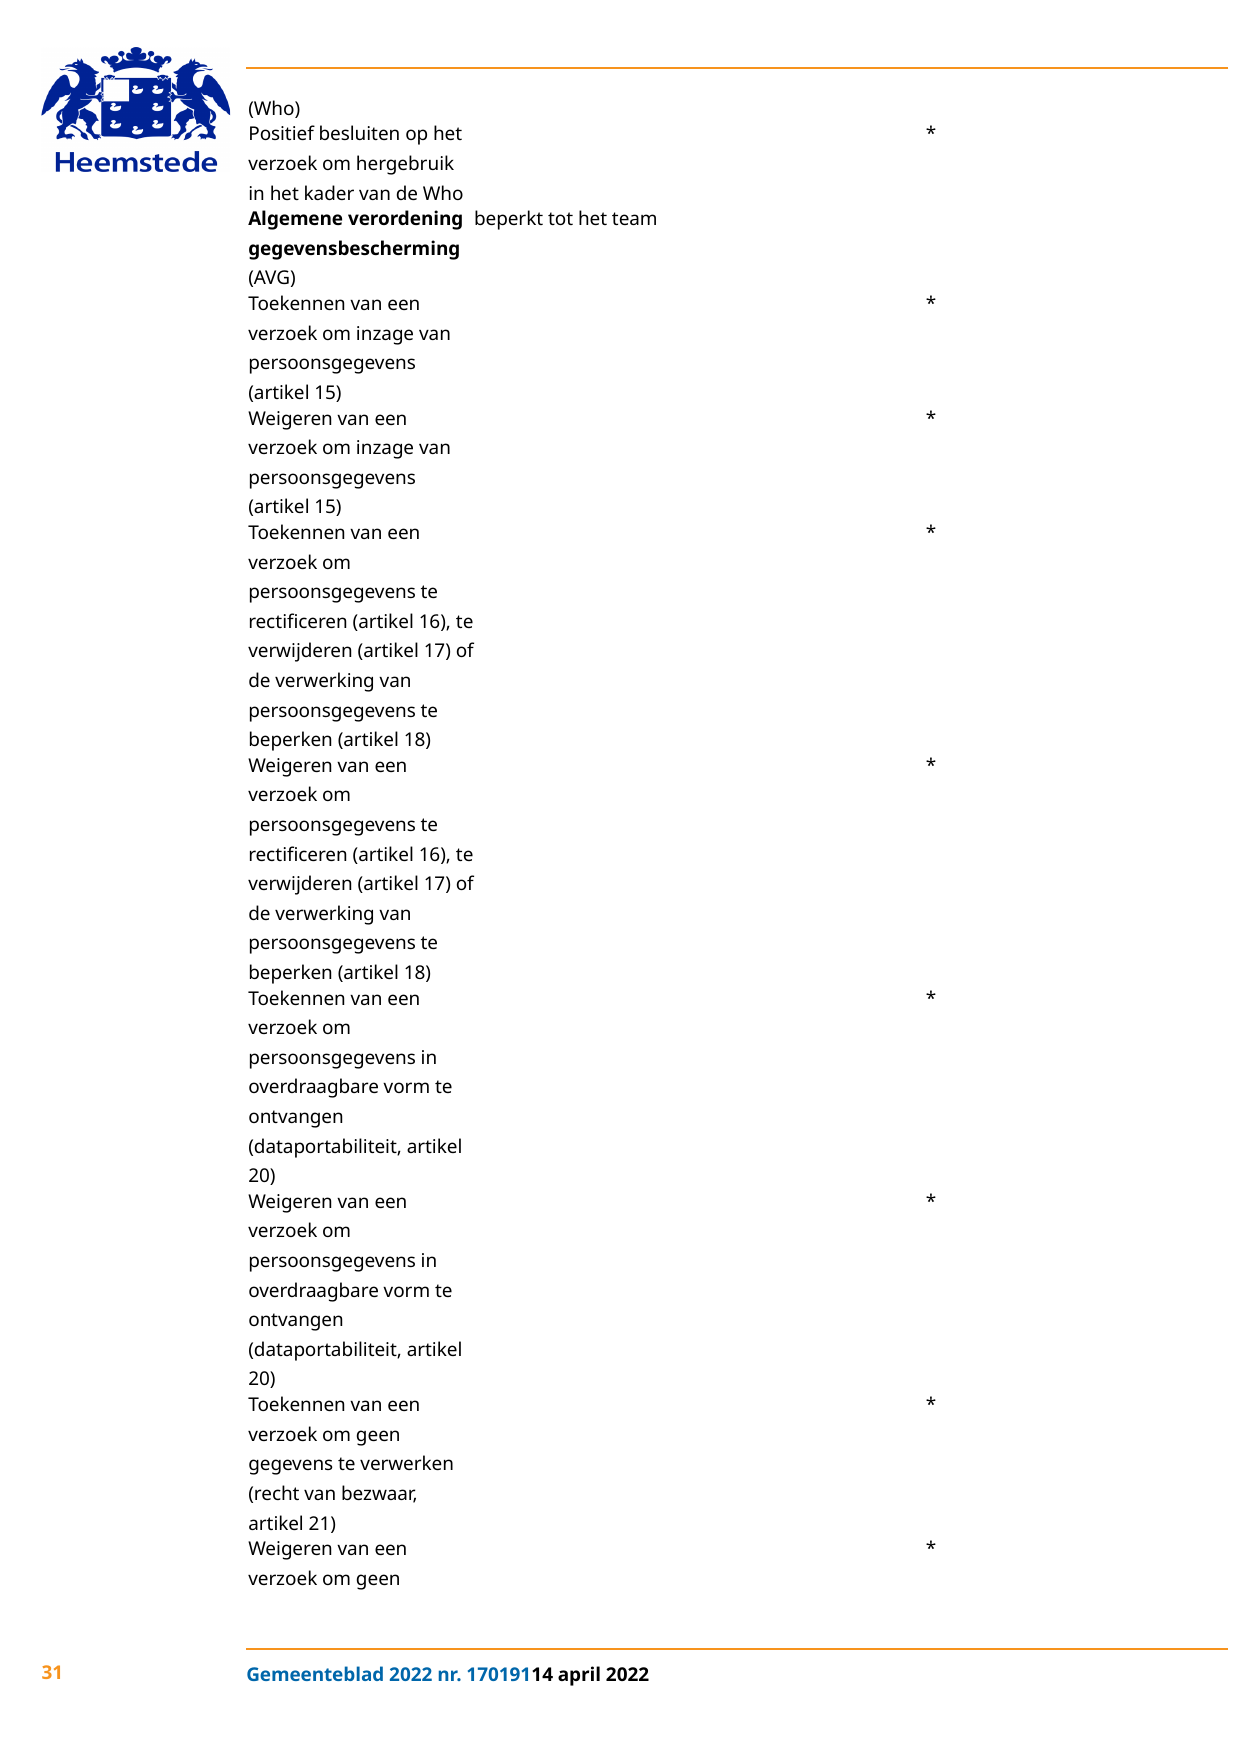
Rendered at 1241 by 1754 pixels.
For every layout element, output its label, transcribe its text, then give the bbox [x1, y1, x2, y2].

table_cell [700, 1188, 926, 1391]
table_cell Weigeren van een verzoek om inzage van persoonsgegevens (artikel 15) [248, 405, 474, 519]
table_cell (Who) [248, 95, 474, 121]
table_cell [926, 205, 1152, 290]
table_cell * [926, 1188, 1152, 1391]
table_cell * [926, 121, 1152, 205]
table_cell beperkt tot het team [474, 205, 700, 290]
table_cell Weigeren van een verzoek om persoonsgegevens te rectificeren (artikel 16), te verwijderen (artikel 17) of de verwerking van persoonsgegevens te beperken (artikel 18) [248, 752, 474, 985]
table_cell [700, 519, 926, 752]
table_cell [700, 290, 926, 405]
table_cell [700, 1535, 926, 1591]
table_cell * [926, 405, 1152, 519]
table_cell [474, 405, 700, 519]
picture [41, 47, 231, 172]
table_cell Weigeren van een verzoek om geen [248, 1535, 474, 1591]
table_cell * [926, 1391, 1152, 1535]
table_cell Algemene verordening gegevensbescherming (AVG) [248, 205, 474, 290]
table_cell Toekennen van een verzoek om persoonsgegevens te rectificeren (artikel 16), te verwijderen (artikel 17) of de verwerking van persoonsgegevens te beperken (artikel 18) [248, 519, 474, 752]
table_cell [926, 95, 1152, 121]
table_cell * [926, 519, 1152, 752]
table_cell [700, 95, 926, 121]
table_cell [474, 519, 700, 752]
table_cell [700, 405, 926, 519]
table_cell * [926, 1535, 1152, 1591]
table_cell Toekennen van een verzoek om inzage van persoonsgegevens (artikel 15) [248, 290, 474, 405]
table_cell [700, 121, 926, 205]
table_cell * [926, 752, 1152, 985]
table_cell [474, 1535, 700, 1591]
table_cell Toekennen van een verzoek om persoonsgegevens in overdraagbare vorm te ontvangen (dataportabiliteit, artikel 20) [248, 985, 474, 1188]
table_cell [474, 95, 700, 121]
table_cell Toekennen van een verzoek om geen gegevens te verwerken (recht van bezwaar, artikel 21) [248, 1391, 474, 1535]
table_cell [474, 1188, 700, 1391]
table_cell [700, 205, 926, 290]
table_cell Weigeren van een verzoek om persoonsgegevens in overdraagbare vorm te ontvangen (dataportabiliteit, artikel 20) [248, 1188, 474, 1391]
table_cell [700, 985, 926, 1188]
table_cell * [926, 290, 1152, 405]
table_cell [474, 752, 700, 985]
table_cell [700, 1391, 926, 1535]
table_cell [700, 752, 926, 985]
table_cell Positief besluiten op het verzoek om hergebruik in het kader van de Who [248, 121, 474, 205]
table_cell * [926, 985, 1152, 1188]
table_cell [474, 121, 700, 205]
table_cell [474, 985, 700, 1188]
table_cell [474, 1391, 700, 1535]
table_cell [474, 290, 700, 405]
